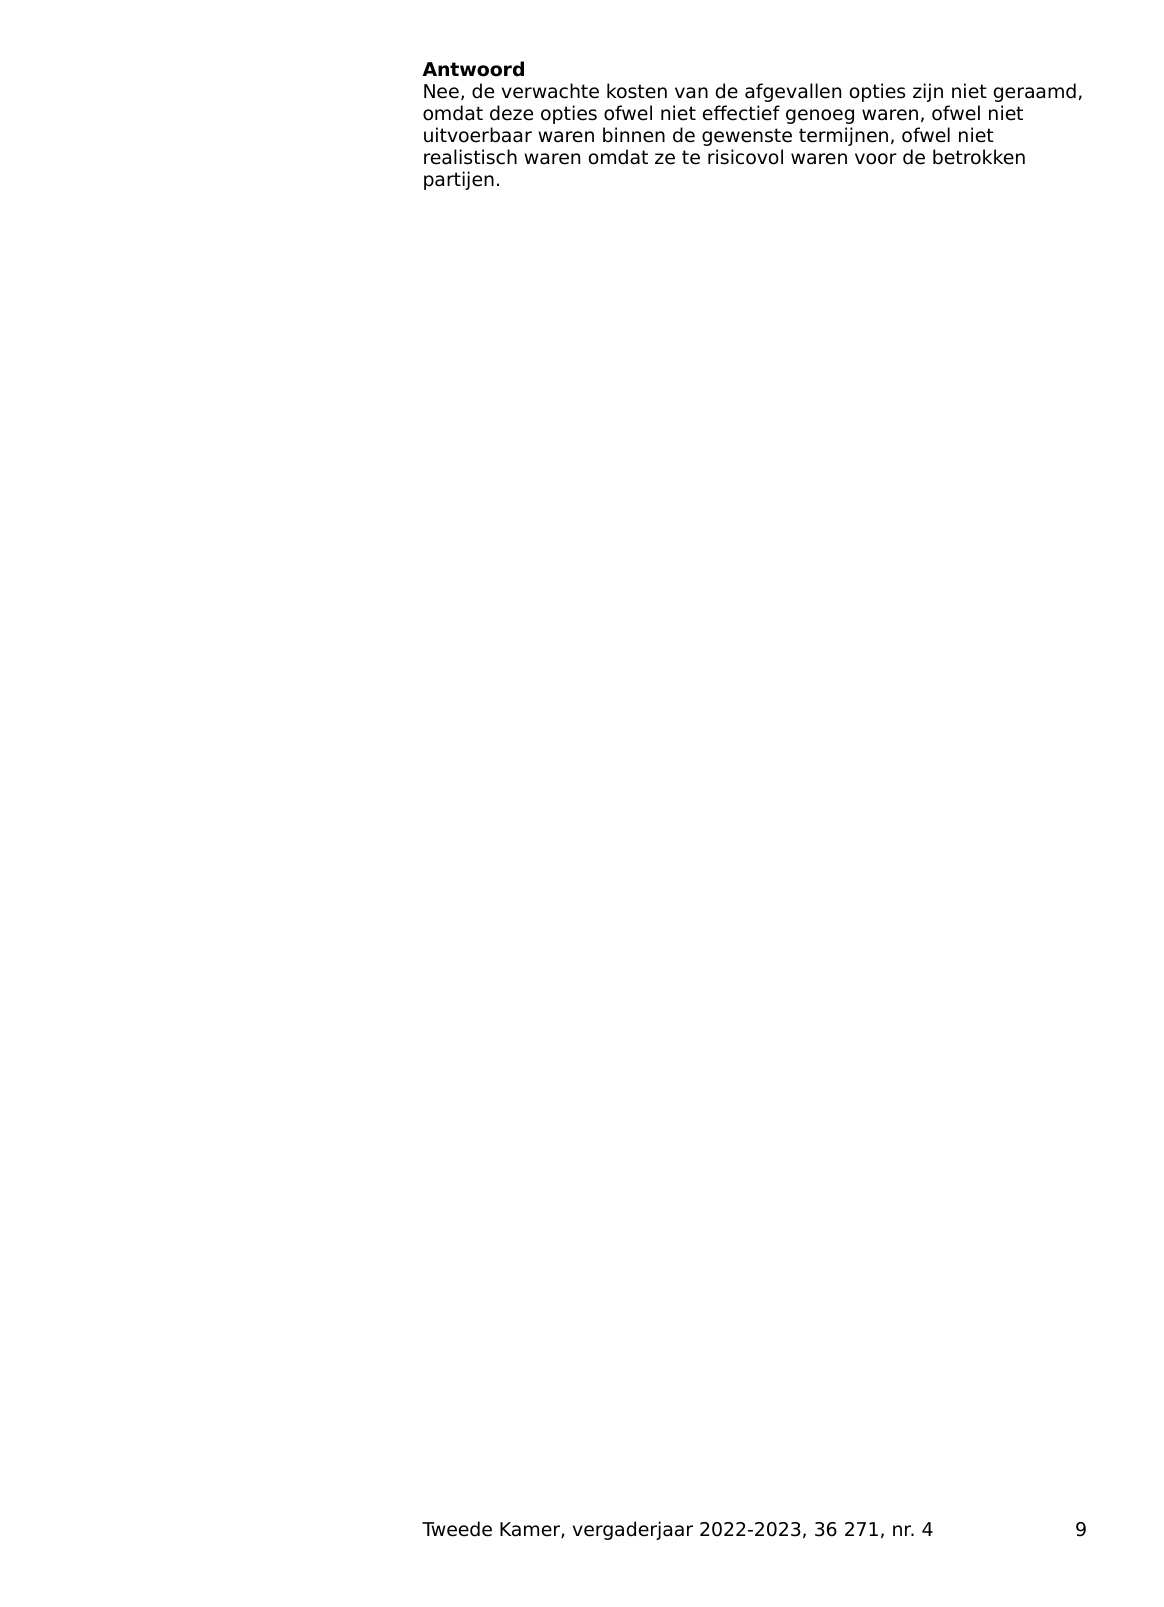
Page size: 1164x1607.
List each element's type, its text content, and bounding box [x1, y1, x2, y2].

text Antwoord [422, 59, 1087, 81]
text Nee, de verwachte kosten van de afgevallen opties zijn niet geraamd, omdat deze opties ofwel niet effectief genoeg waren, ofwel niet uitvoerbaar waren binnen de gewenste termijnen, ofwel niet realistisch waren omdat ze te risicovol waren voor de betrokken partijen. [422, 81, 1087, 191]
